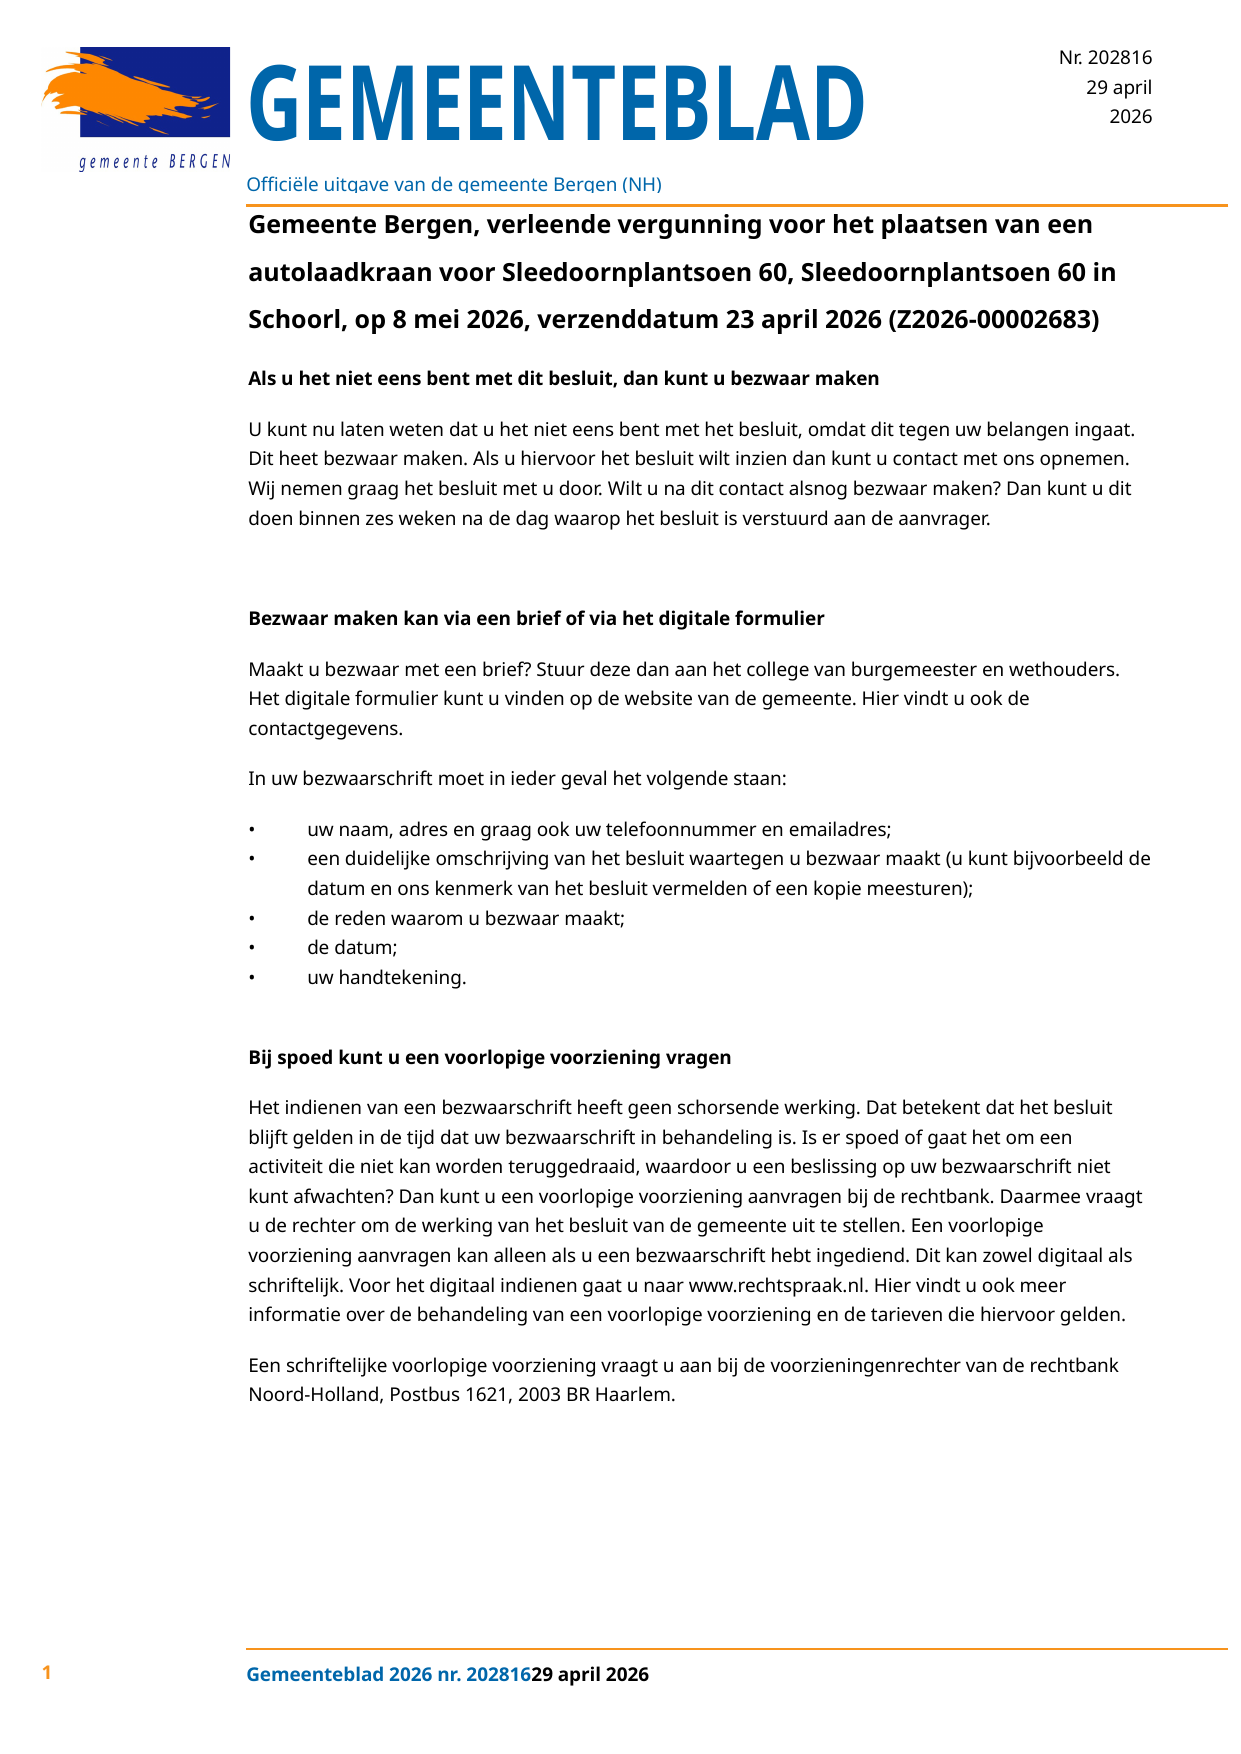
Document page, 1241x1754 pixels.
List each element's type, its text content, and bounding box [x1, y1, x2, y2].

text Maakt u bezwaar met een brief? Stuur deze dan aan het college van burgemeester en wethouders. Het digitale formulier kunt u vinden op de website van de gemeente. Hier vindt u ook de contactgegevens. [248, 656, 1152, 741]
list de datum; [248, 934, 1152, 960]
text Als u het niet eens bent met dit besluit, dan kunt u bezwaar maken [248, 366, 1152, 391]
list uw handtekening. [248, 964, 1152, 989]
list de reden waarom u bezwaar maakt; [248, 905, 1152, 930]
list een duidelijke omschrijving van het besluit waartegen u bezwaar maakt (u kunt bijvoorbeeld de datum en ons kenmerk van het besluit vermelden of een kopie meesturen); [248, 846, 1152, 901]
text Een schriftelijke voorlopige voorziening vraagt u aan bij de voorzieningenrechter van de rechtbank Noord-Holland, Postbus 1621, 2003 BR Haarlem. [248, 1352, 1152, 1407]
list uw naam, adres en graag ook uw telefoonnummer en emailadres; [248, 816, 1152, 842]
text Bezwaar maken kan via een brief of via het digitale formulier [248, 606, 1152, 631]
text Bij spoed kunt u een voorlopige voorziening vragen [248, 1044, 1152, 1069]
text In uw bezwaarschrift moet in ieder geval het volgende staan: [248, 766, 1152, 791]
text U kunt nu laten weten dat u het niet eens bent met het besluit, omdat dit tegen uw belangen ingaat. Dit heet bezwaar maken. Als u hiervoor het besluit wilt inzien dan kunt u contact met ons opnemen. Wij nemen graag het besluit met u door. Wilt u na dit contact alsnog bezwaar maken? Dan kunt u dit doen binnen zes weken na de dag waarop het besluit is verstuurd aan de aanvrager. [248, 416, 1152, 530]
text Gemeente Bergen, verleende vergunning voor het plaatsen van een autolaadkraan voor Sleedoornplantsoen 60, Sleedoornplantsoen 60 in Schoorl, op 8 mei 2026, verzenddatum 23 april 2026 (Z2026-00002683) [248, 207, 1152, 336]
text Het indienen van een bezwaarschrift heeft geen schorsende werking. Dat betekent dat het besluit blijft gelden in de tijd dat uw bezwaarschrift in behandeling is. Is er spoed of gaat het om een activiteit die niet kan worden teruggedraaid, waardoor u een beslissing op uw bezwaarschrift niet kunt afwachten? Dan kunt u een voorlopige voorziening aanvragen bij de rechtbank. Daarmee vraagt u de rechter om de werking van het besluit van de gemeente uit te stellen. Een voorlopige voorziening aanvragen kan alleen als u een bezwaarschrift hebt ingediend. Dit kan zowel digitaal als schriftelijk. Voor het digitaal indienen gaat u naar www.rechtspraak.nl. Hier vindt u ook meer informatie over de behandeling van een voorlopige voorziening en de tarieven die hiervoor gelden. [248, 1094, 1152, 1327]
picture [41, 47, 231, 172]
